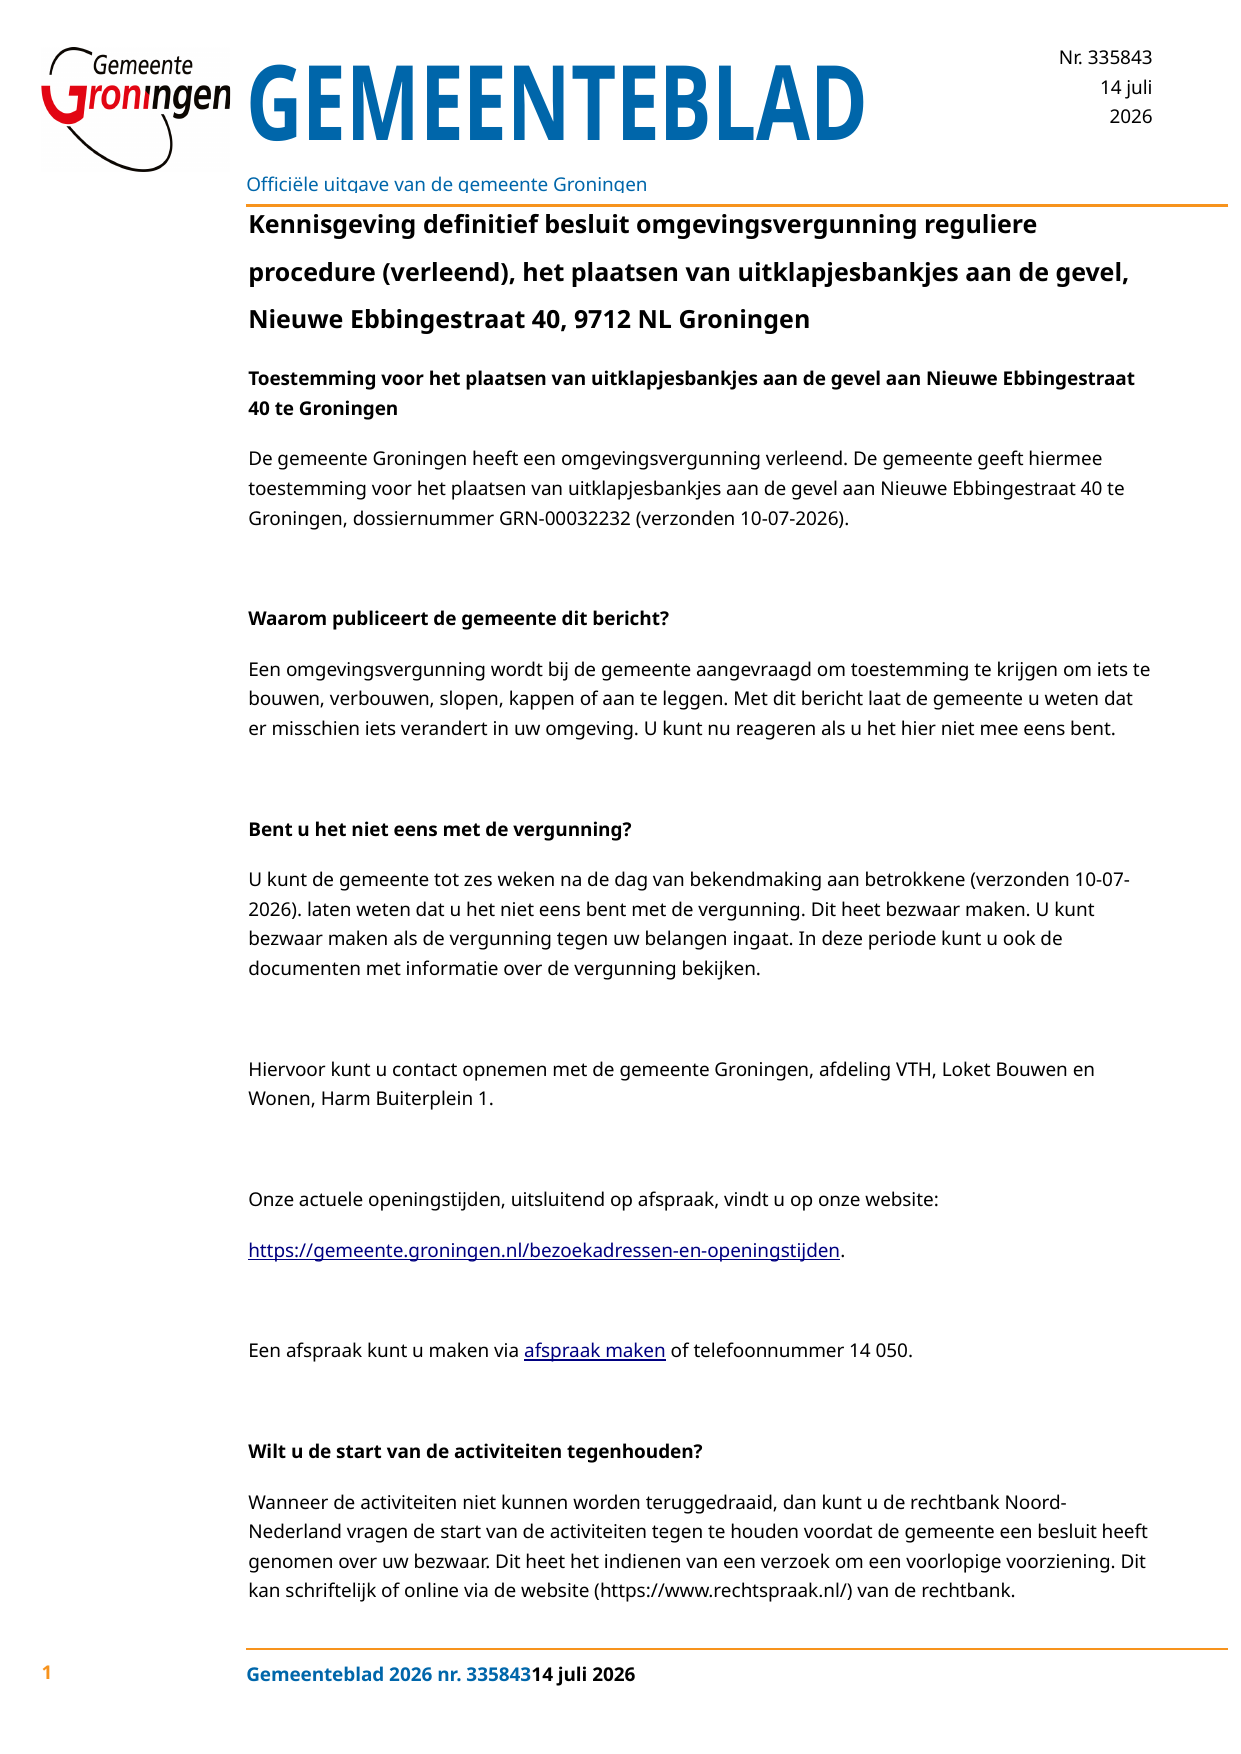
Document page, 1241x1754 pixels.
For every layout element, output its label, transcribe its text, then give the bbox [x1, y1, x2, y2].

text Kennisgeving definitief besluit omgevingsvergunning reguliere procedure (verleend), het plaatsen van uitklapjesbankjes aan de gevel, Nieuwe Ebbingestraat 40, 9712 NL Groningen [248, 207, 1152, 336]
text Onze actuele openingstijden, uitsluitend op afspraak, vindt u op onze website: [248, 1186, 1152, 1212]
text Een omgevingsvergunning wordt bij de gemeente aangevraagd om toestemming te krijgen om iets te bouwen, verbouwen, slopen, kappen of aan te leggen. Met dit bericht laat de gemeente u weten dat er misschien iets verandert in uw omgeving. U kunt nu reageren als u het hier niet mee eens bent. [248, 656, 1152, 741]
text Bent u het niet eens met de vergunning? [248, 816, 1152, 842]
text U kunt de gemeente tot zes weken na de dag van bekendmaking aan betrokkene (verzonden 10-07-2026). laten weten dat u het niet eens bent met de vergunning. Dit heet bezwaar maken. U kunt bezwaar maken als de vergunning tegen uw belangen ingaat. In deze periode kunt u ook de documenten met informatie over de vergunning bekijken. [248, 866, 1152, 981]
text De gemeente Groningen heeft een omgevingsvergunning verleend. De gemeente geeft hiermee toestemming voor het plaatsen van uitklapjesbankjes aan de gevel aan Nieuwe Ebbingestraat 40 te Groningen, dossiernummer GRN-00032232 (verzonden 10-07-2026). [248, 446, 1152, 530]
text Wanneer de activiteiten niet kunnen worden teruggedraaid, dan kunt u de rechtbank Noord-Nederland vragen de start van de activiteiten tegen te houden voordat de gemeente een besluit heeft genomen over uw bezwaar. Dit heet het indienen van een verzoek om een voorlopige voorziening. Dit kan schriftelijk of online via de website (https://www.rechtspraak.nl/) van de rechtbank. [248, 1489, 1152, 1603]
text Toestemming voor het plaatsen van uitklapjesbankjes aan de gevel aan Nieuwe Ebbingestraat 40 te Groningen [248, 366, 1152, 421]
text Wilt u de start van de activiteiten tegenhouden? [248, 1438, 1152, 1464]
text https://gemeente.groningen.nl/bezoekadressen-en-openingstijden. [248, 1237, 1152, 1262]
picture [41, 47, 231, 172]
text Hiervoor kunt u contact opnemen met de gemeente Groningen, afdeling VTH, Loket Bouwen en Wonen, Harm Buiterplein 1. [248, 1056, 1152, 1111]
text Waarom publiceert de gemeente dit bericht? [248, 606, 1152, 631]
text Een afspraak kunt u maken via afspraak maken of telefoonnummer 14 050. [248, 1338, 1152, 1363]
